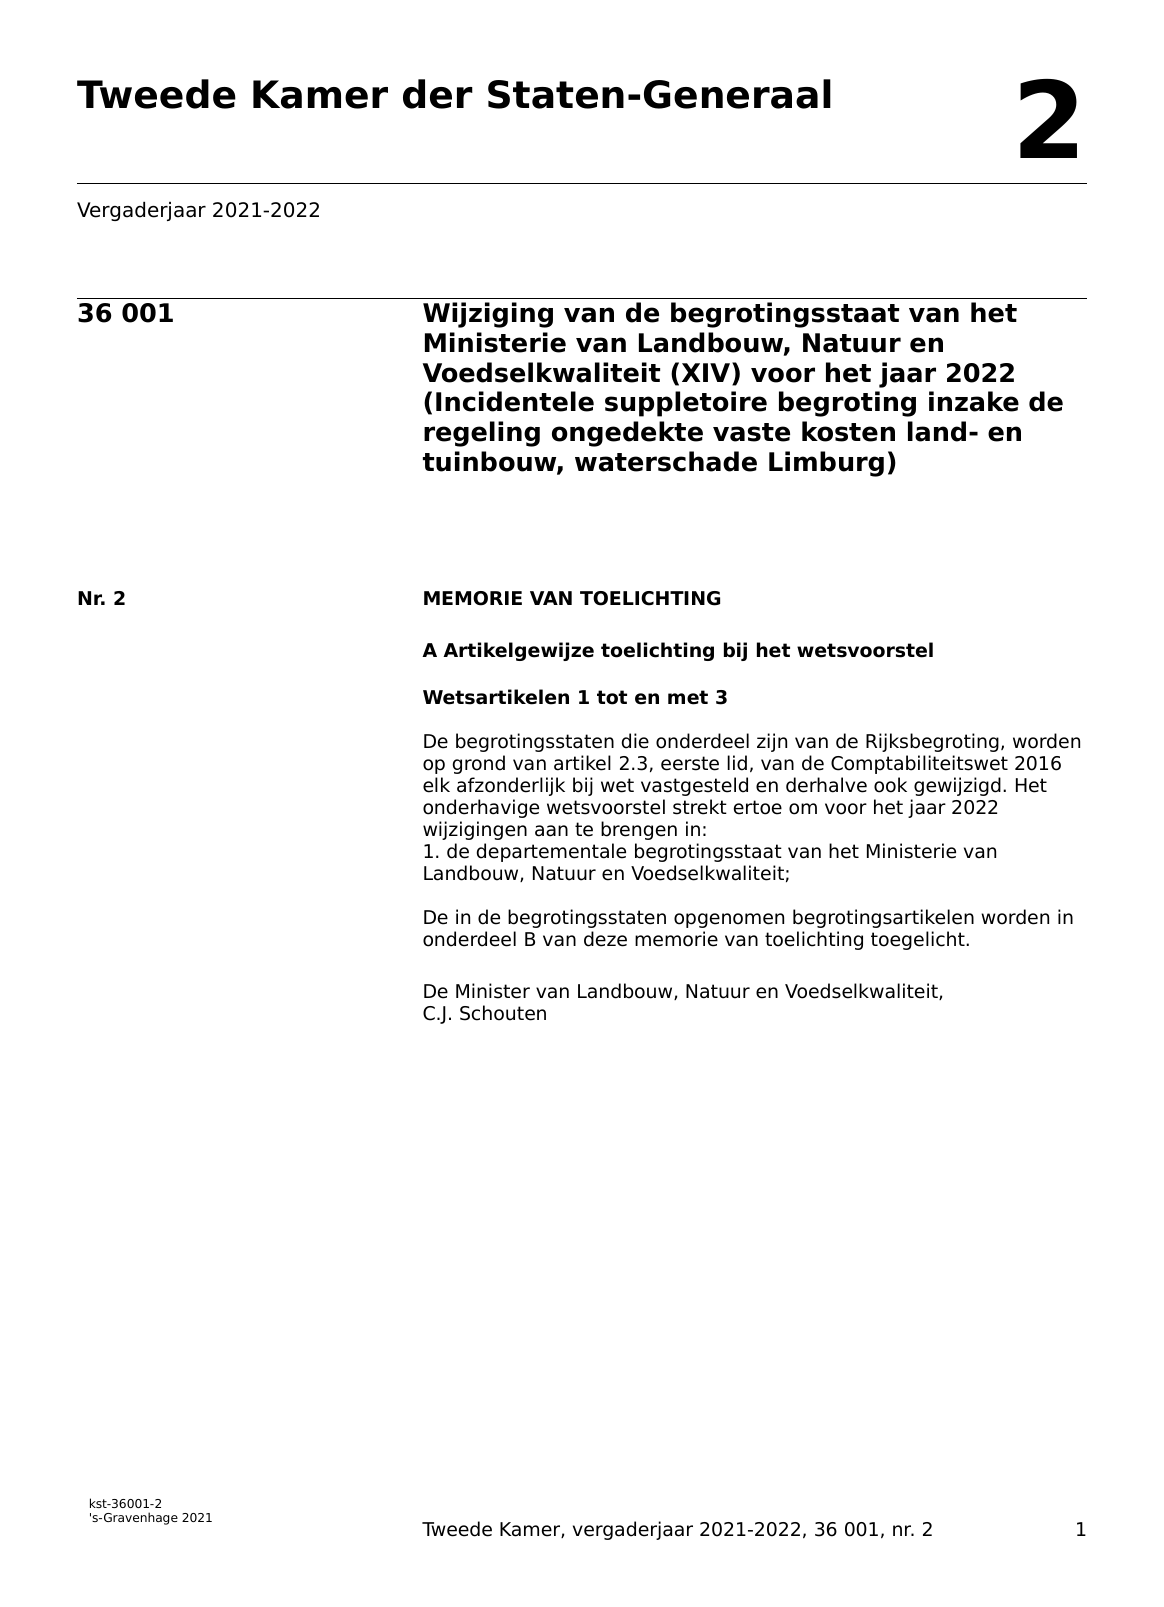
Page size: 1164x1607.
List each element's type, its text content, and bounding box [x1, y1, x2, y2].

subtitle 36 001 Wijziging van de begrotingsstaat van het Ministerie van Landbouw, Natuur en Voedselkwaliteit (XIV) voor het jaar 2022 (Incidentele suppletoire begroting inzake de regeling ongedekte vaste kosten land- en tuinbouw, waterschade Limburg) [77, 299, 1087, 477]
table_header 2 [886, 59, 1087, 183]
subtitle Nr. 2 MEMORIE VAN TOELICHTING [77, 588, 1087, 610]
text De begrotingsstaten die onderdeel zijn van de Rijksbegroting, worden op grond van artikel 2.3, eerste lid, van de Comptabiliteitswet 2016 elk afzonderlijk bij wet vastgesteld en derhalve ook gewijzigd. Het onderhavige wetsvoorstel strekt ertoe om voor het jaar 2022 wijzigingen aan te brengen in: [422, 731, 1087, 841]
text De in de begrotingsstaten opgenomen begrotingsartikelen worden in onderdeel B van deze memorie van toelichting toegelicht. [422, 907, 1087, 951]
text De Minister van Landbouw, Natuur en Voedselkwaliteit, C.J. Schouten [422, 981, 1087, 1025]
subtitle A Artikelgewijze toelichting bij het wetsvoorstel [422, 640, 1087, 662]
text 1. de departementale begrotingsstaat van het Ministerie van Landbouw, Natuur en Voedselkwaliteit; [422, 841, 1087, 885]
table_cell Vergaderjaar 2021-2022 [77, 184, 1087, 298]
table_header Tweede Kamer der Staten-Generaal [77, 59, 886, 183]
text kst-36001-2 [88, 1497, 323, 1511]
text Wetsartikelen 1 tot en met 3 [422, 687, 1087, 709]
text 's-Gravenhage 2021 [88, 1511, 323, 1525]
